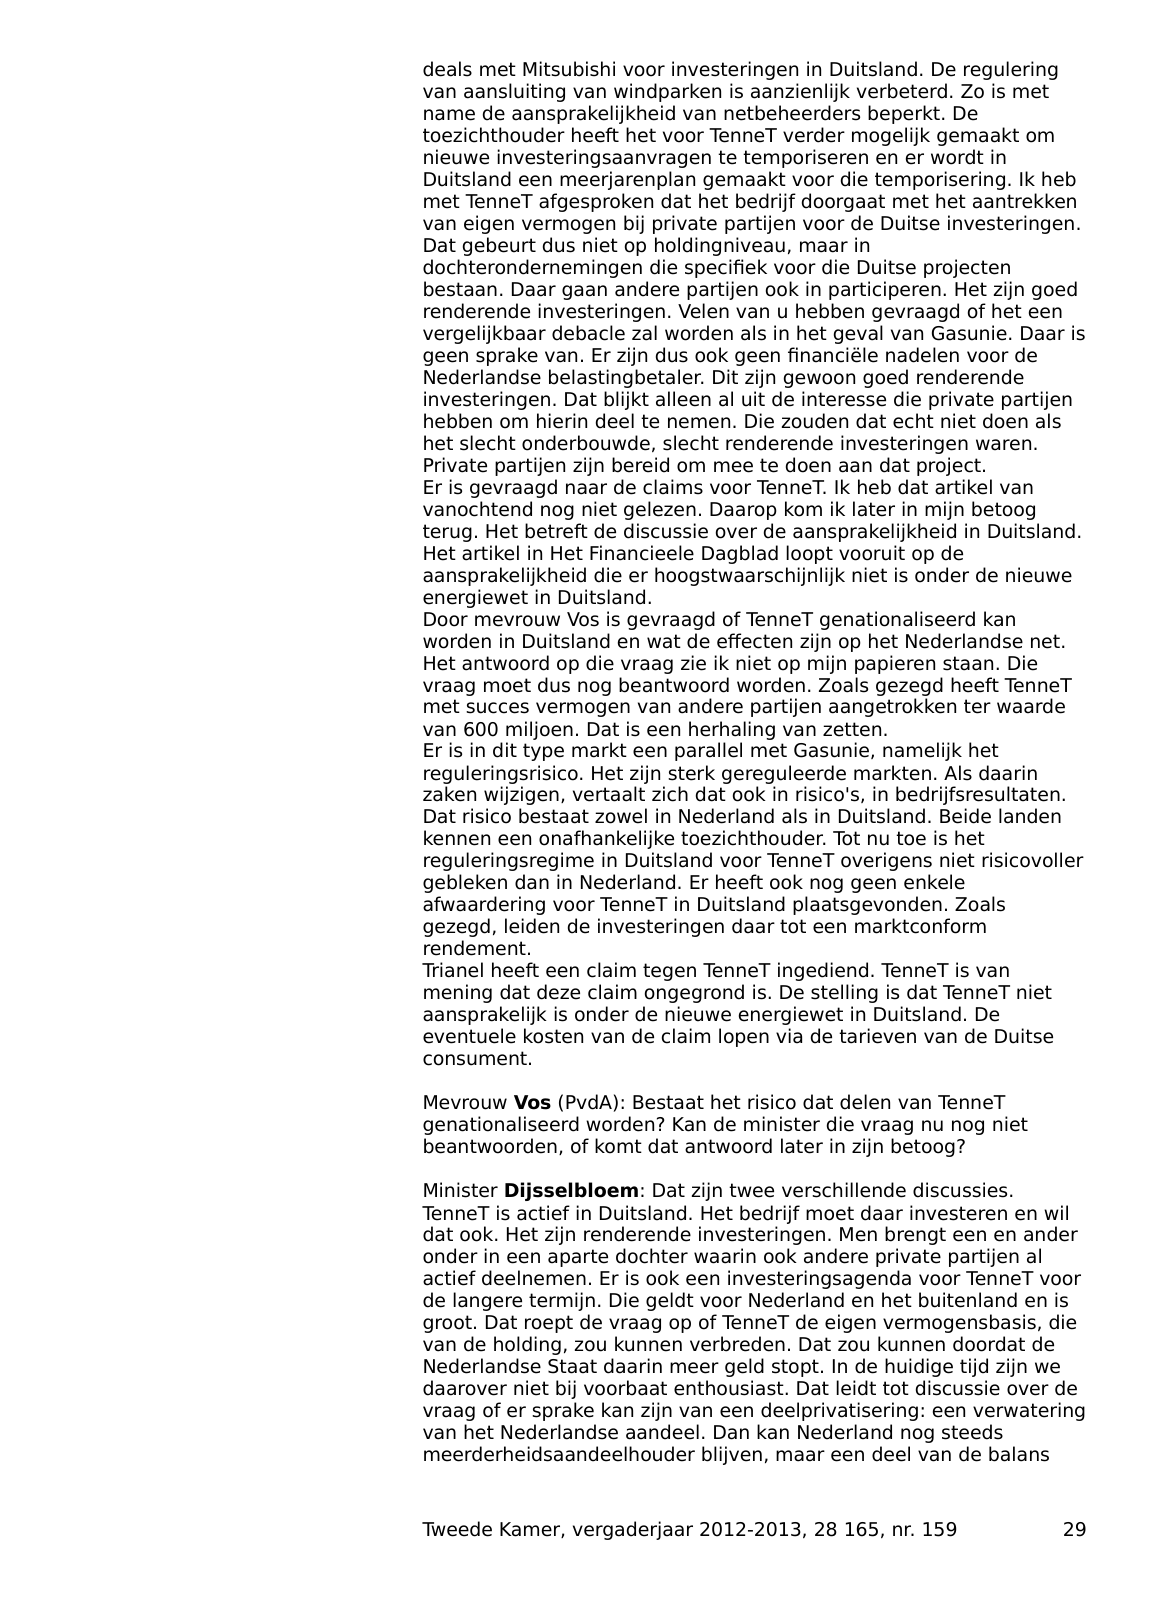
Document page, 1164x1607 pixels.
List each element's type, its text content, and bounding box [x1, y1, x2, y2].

text Er is in dit type markt een parallel met Gasunie, namelijk het reguleringsrisico. Het zijn sterk gereguleerde markten. Als daarin zaken wijzigen, vertaalt zich dat ook in risico's, in bedrijfsresultaten. Dat risico bestaat zowel in Nederland als in Duitsland. Beide landen kennen een onafhankelijke toezichthouder. Tot nu toe is het reguleringsregime in Duitsland voor TenneT overigens niet risicovoller gebleken dan in Nederland. Er heeft ook nog geen enkele afwaardering voor TenneT in Duitsland plaatsgevonden. Zoals gezegd, leiden de investeringen daar tot een marktconform rendement. [422, 740, 1087, 960]
text Minister Dijsselbloem: Dat zijn twee verschillende discussies. TenneT is actief in Duitsland. Het bedrijf moet daar investeren en wil dat ook. Het zijn renderende investeringen. Men brengt een en ander onder in een aparte dochter waarin ook andere private partijen al actief deelnemen. Er is ook een investeringsagenda voor TenneT voor de langere termijn. Die geldt voor Nederland en het buitenland en is groot. Dat roept de vraag op of TenneT de eigen vermogensbasis, die van de holding, zou kunnen verbreden. Dat zou kunnen doordat de Nederlandse Staat daarin meer geld stopt. In de huidige tijd zijn we daarover niet bij voorbaat enthousiast. Dat leidt tot discussie over de vraag of er sprake kan zijn van een deelprivatisering: een verwatering van het Nederlandse aandeel. Dan kan Nederland nog steeds meerderheidsaandeelhouder blijven, maar een deel van de balans [422, 1180, 1087, 1466]
text Mevrouw Vos (PvdA): Bestaat het risico dat delen van TenneT genationaliseerd worden? Kan de minister die vraag nu nog niet beantwoorden, of komt dat antwoord later in zijn betoog? [422, 1092, 1087, 1158]
text Trianel heeft een claim tegen TenneT ingediend. TenneT is van mening dat deze claim ongegrond is. De stelling is dat TenneT niet aansprakelijk is onder de nieuwe energiewet in Duitsland. De eventuele kosten van de claim lopen via de tarieven van de Duitse consument. [422, 960, 1087, 1070]
text Er is gevraagd naar de claims voor TenneT. Ik heb dat artikel van vanochtend nog niet gelezen. Daarop kom ik later in mijn betoog terug. Het betreft de discussie over de aansprakelijkheid in Duitsland. Het artikel in Het Financieele Dagblad loopt vooruit op de aansprakelijkheid die er hoogstwaarschijnlijk niet is onder de nieuwe energiewet in Duitsland. [422, 477, 1087, 608]
text deals met Mitsubishi voor investeringen in Duitsland. De regulering van aansluiting van windparken is aanzienlijk verbeterd. Zo is met name de aansprakelijkheid van netbeheerders beperkt. De toezichthouder heeft het voor TenneT verder mogelijk gemaakt om nieuwe investeringsaanvragen te temporiseren en er wordt in Duitsland een meerjarenplan gemaakt voor die temporisering. Ik heb met TenneT afgesproken dat het bedrijf doorgaat met het aantrekken van eigen vermogen bij private partijen voor de Duitse investeringen. Dat gebeurt dus niet op holdingniveau, maar in dochterondernemingen die specifiek voor die Duitse projecten bestaan. Daar gaan andere partijen ook in participeren. Het zijn goed renderende investeringen. Velen van u hebben gevraagd of het een vergelijkbaar debacle zal worden als in het geval van Gasunie. Daar is geen sprake van. Er zijn dus ook geen financiële nadelen voor de Nederlandse belastingbetaler. Dit zijn gewoon goed renderende investeringen. Dat blijkt alleen al uit de interesse die private partijen hebben om hierin deel te nemen. Die zouden dat echt niet doen als het slecht onderbouwde, slecht renderende investeringen waren. Private partijen zijn bereid om mee te doen aan dat project. [422, 59, 1087, 477]
text Door mevrouw Vos is gevraagd of TenneT genationaliseerd kan worden in Duitsland en wat de effecten zijn op het Nederlandse net. Het antwoord op die vraag zie ik niet op mijn papieren staan. Die vraag moet dus nog beantwoord worden. Zoals gezegd heeft TenneT met succes vermogen van andere partijen aangetrokken ter waarde van 600 miljoen. Dat is een herhaling van zetten. [422, 608, 1087, 740]
